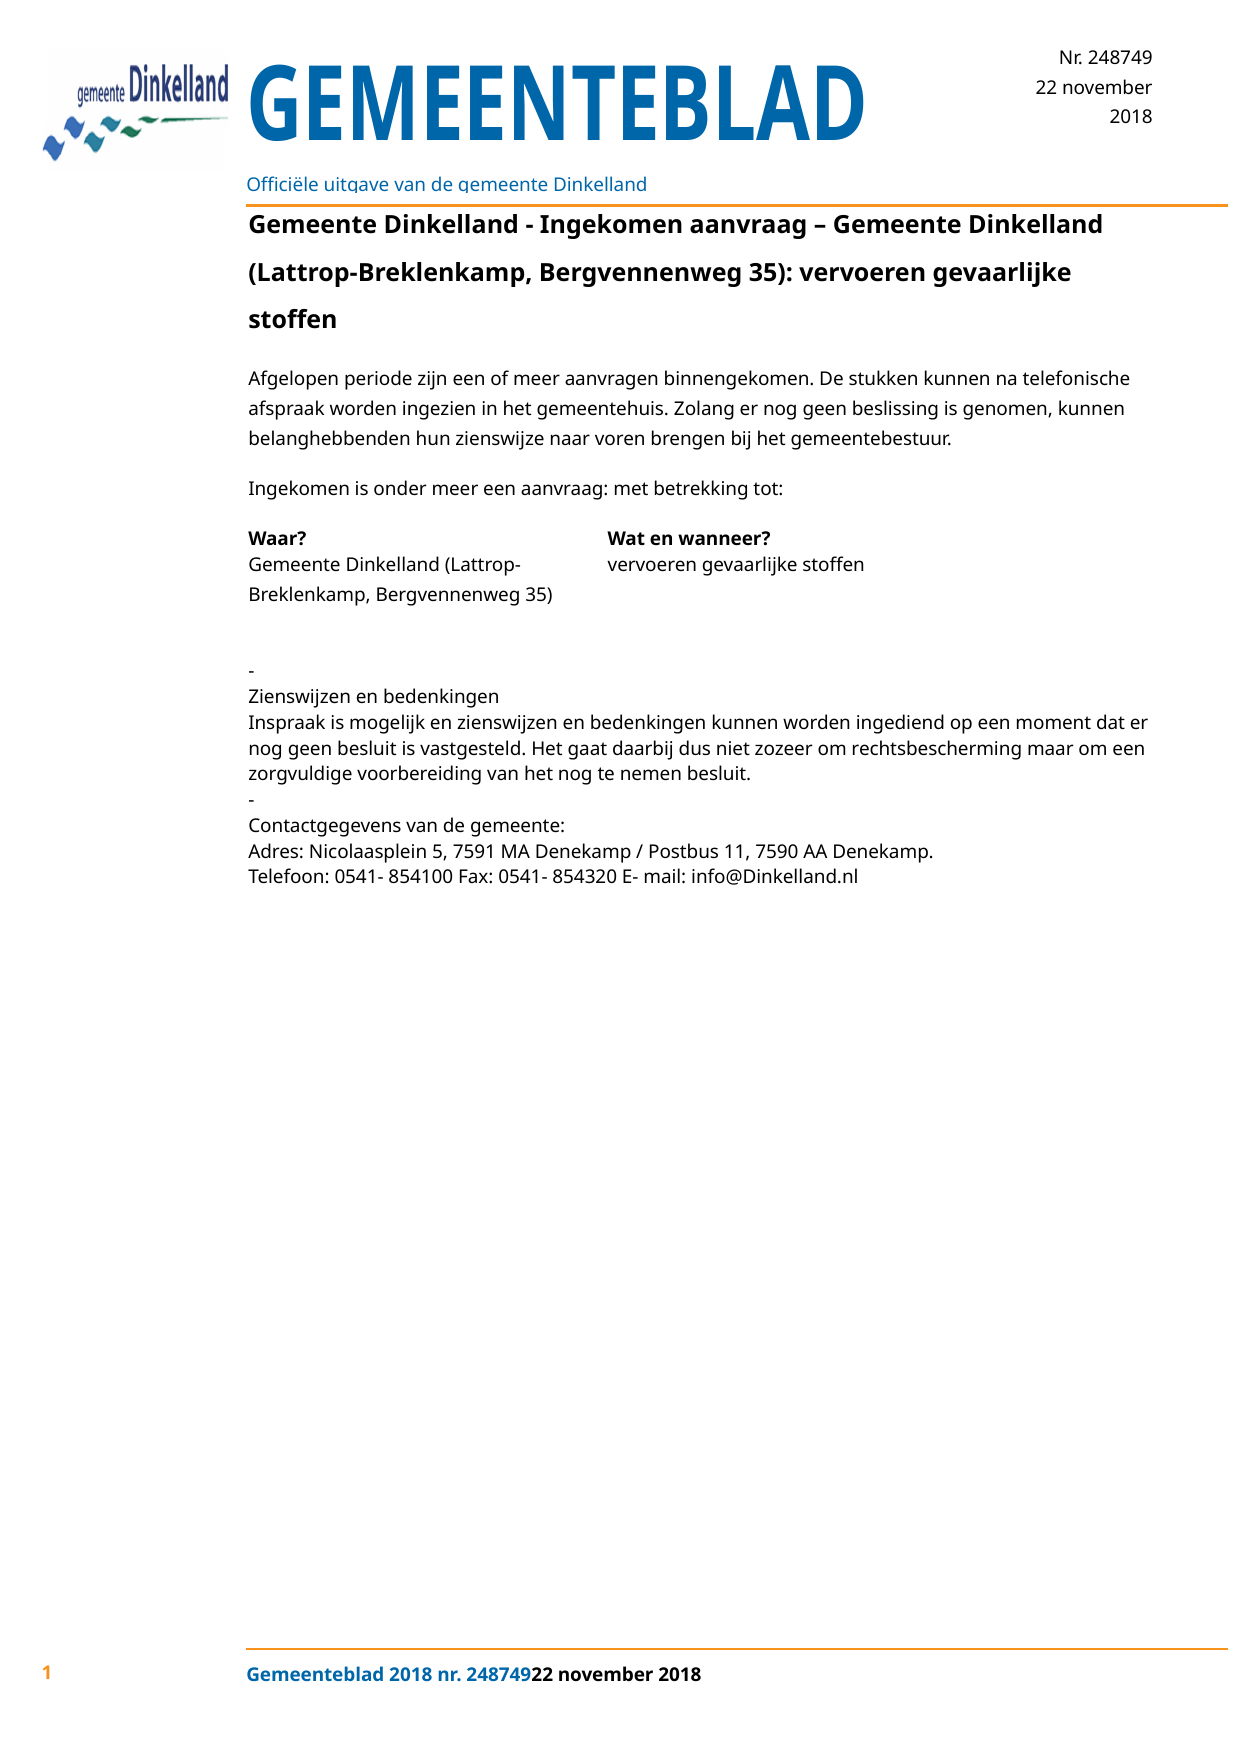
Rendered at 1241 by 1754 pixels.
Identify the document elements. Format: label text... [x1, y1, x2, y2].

text Contactgegevens van de gemeente: [248, 812, 1152, 838]
text Zienswijzen en bedenkingen [248, 683, 1152, 709]
table_cell Gemeente Dinkelland (Lattrop-Breklenkamp, Bergvennenweg 35) [248, 551, 607, 607]
text Gemeente Dinkelland - Ingekomen aanvraag – Gemeente Dinkelland (Lattrop-Breklenkamp, Bergvennenweg 35): vervoeren gevaarlijke stoffen [248, 207, 1152, 336]
table_header Wat en wanneer? [608, 526, 1152, 551]
text Afgelopen periode zijn een of meer aanvragen binnengekomen. De stukken kunnen na telefonische afspraak worden ingezien in het gemeentehuis. Zolang er nog geen beslissing is genomen, kunnen belanghebbenden hun zienswijze naar voren brengen bij het gemeentebestuur. [248, 366, 1152, 450]
text Ingekomen is onder meer een aanvraag: met betrekking tot: [248, 475, 1152, 501]
text - [248, 786, 1152, 812]
picture [41, 47, 231, 172]
text Adres: Nicolaasplein 5, 7591 MA Denekamp / Postbus 11, 7590 AA Denekamp. [248, 838, 1152, 863]
text Inspraak is mogelijk en zienswijzen en bedenkingen kunnen worden ingediend op een moment dat er nog geen besluit is vastgesteld. Het gaat daarbij dus niet zozeer om rechtsbescherming maar om een zorgvuldige voorbereiding van het nog te nemen besluit. [248, 709, 1152, 786]
text - [248, 658, 1152, 683]
table_header Waar? [248, 526, 607, 551]
text Telefoon: 0541- 854100 Fax: 0541- 854320 E- mail: info@Dinkelland.nl [248, 863, 1152, 889]
table_cell vervoeren gevaarlijke stoffen [608, 551, 1152, 607]
